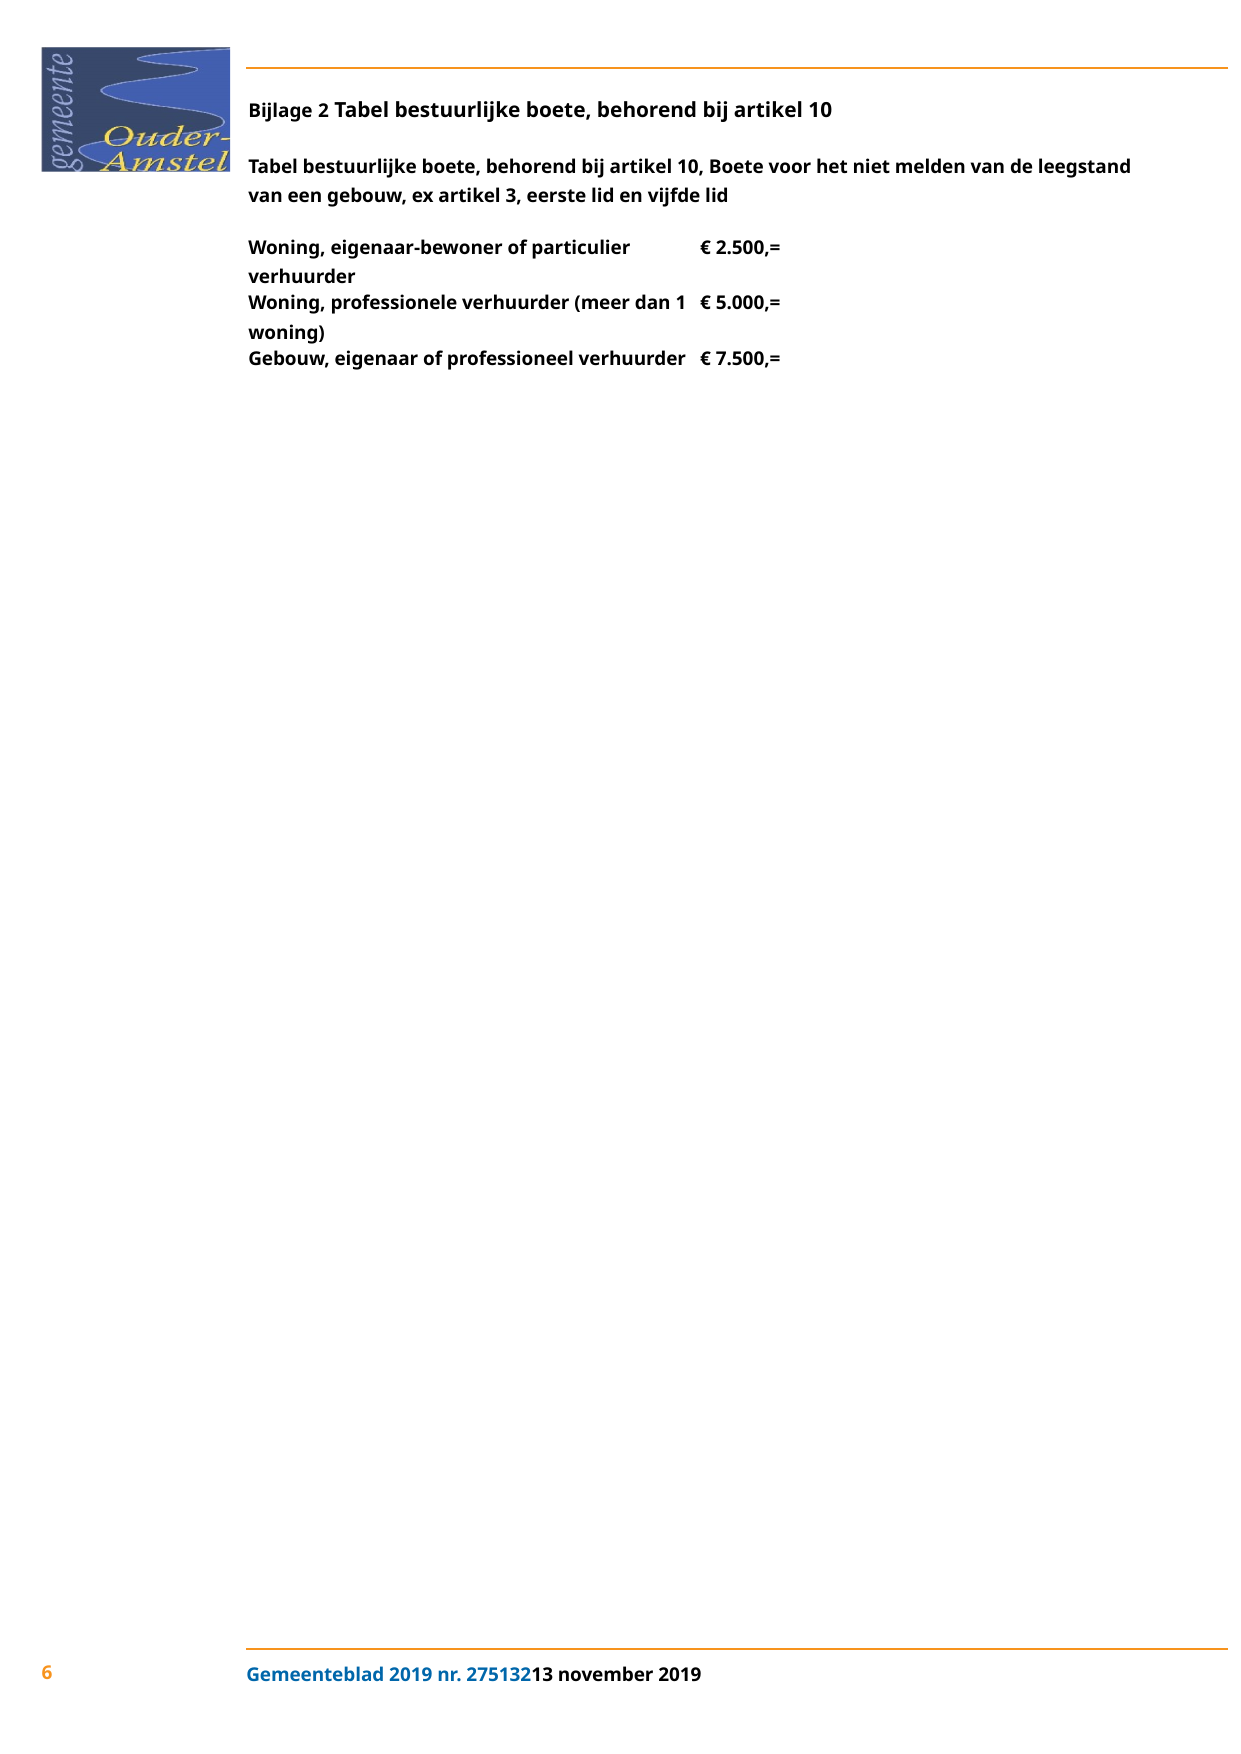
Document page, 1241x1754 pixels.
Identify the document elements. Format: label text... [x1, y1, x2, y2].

table_cell [248, 208, 1152, 234]
table_header Tabel bestuurlijke boete, behorend bij artikel 10, Boete voor het niet melden van de leegstand van een gebouw, ex artikel 3, eerste lid en vijfde lid [248, 153, 1152, 208]
table_cell Woning, professionele verhuurder (meer dan 1 woning) [248, 289, 700, 345]
text Bijlage 2 Tabel bestuurlijke boete, behorend bij artikel 10 [248, 95, 1152, 123]
table_cell Gebouw, eigenaar of professioneel verhuurder [248, 345, 700, 370]
table_cell € 7.500,= [700, 345, 1152, 370]
table_cell Woning, eigenaar-bewoner of particulier verhuurder [248, 234, 700, 289]
table_cell € 2.500,= [700, 234, 1152, 289]
table_cell € 5.000,= [700, 289, 1152, 345]
picture [41, 47, 231, 172]
